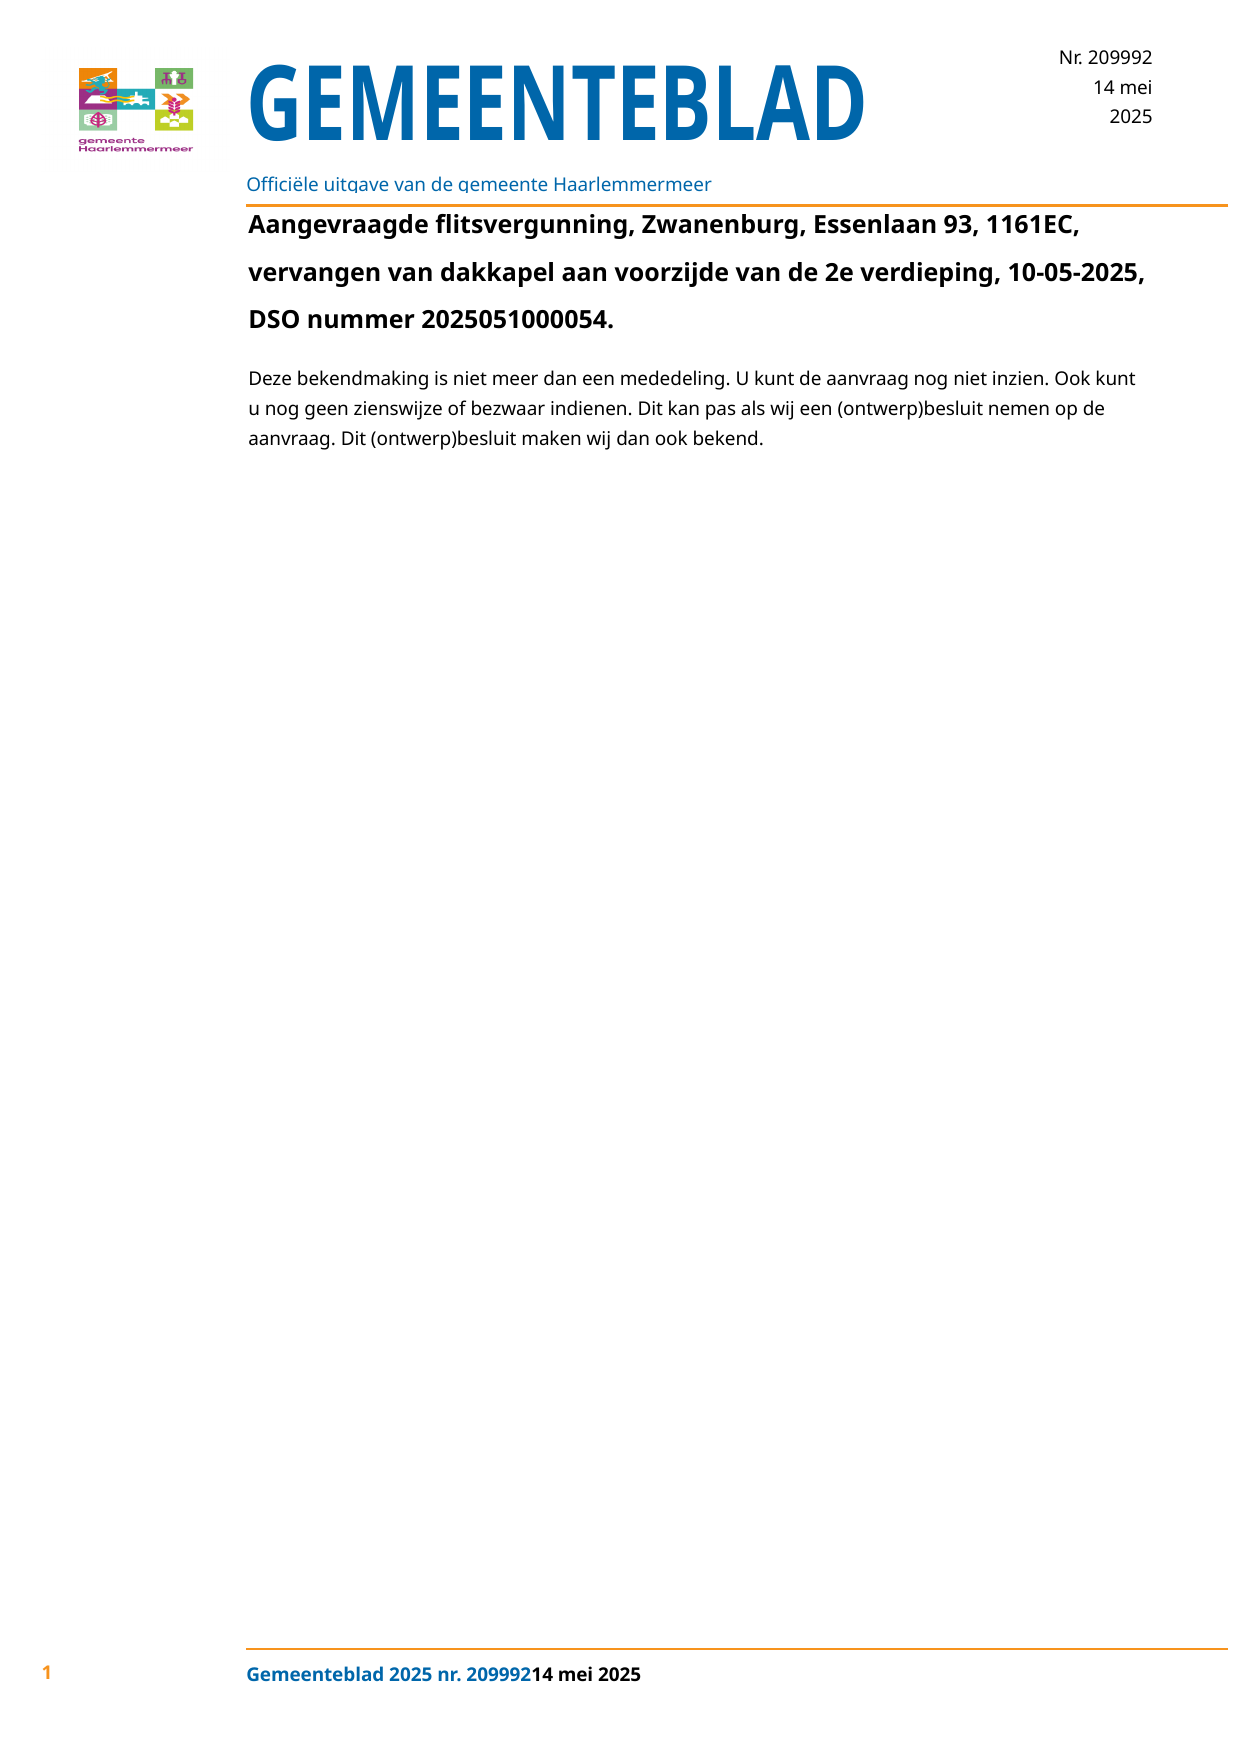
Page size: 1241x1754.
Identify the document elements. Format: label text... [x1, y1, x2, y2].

text Aangevraagde flitsvergunning, Zwanenburg, Essenlaan 93, 1161EC, vervangen van dakkapel aan voorzijde van de 2e verdieping, 10-05-2025, DSO nummer 2025051000054. [248, 207, 1152, 336]
text Deze bekendmaking is niet meer dan een mededeling. U kunt de aanvraag nog niet inzien. Ook kunt u nog geen zienswijze of bezwaar indienen. Dit kan pas als wij een (ontwerp)besluit nemen op de aanvraag. Dit (ontwerp)besluit maken wij dan ook bekend. [248, 366, 1152, 450]
picture [41, 47, 231, 172]
